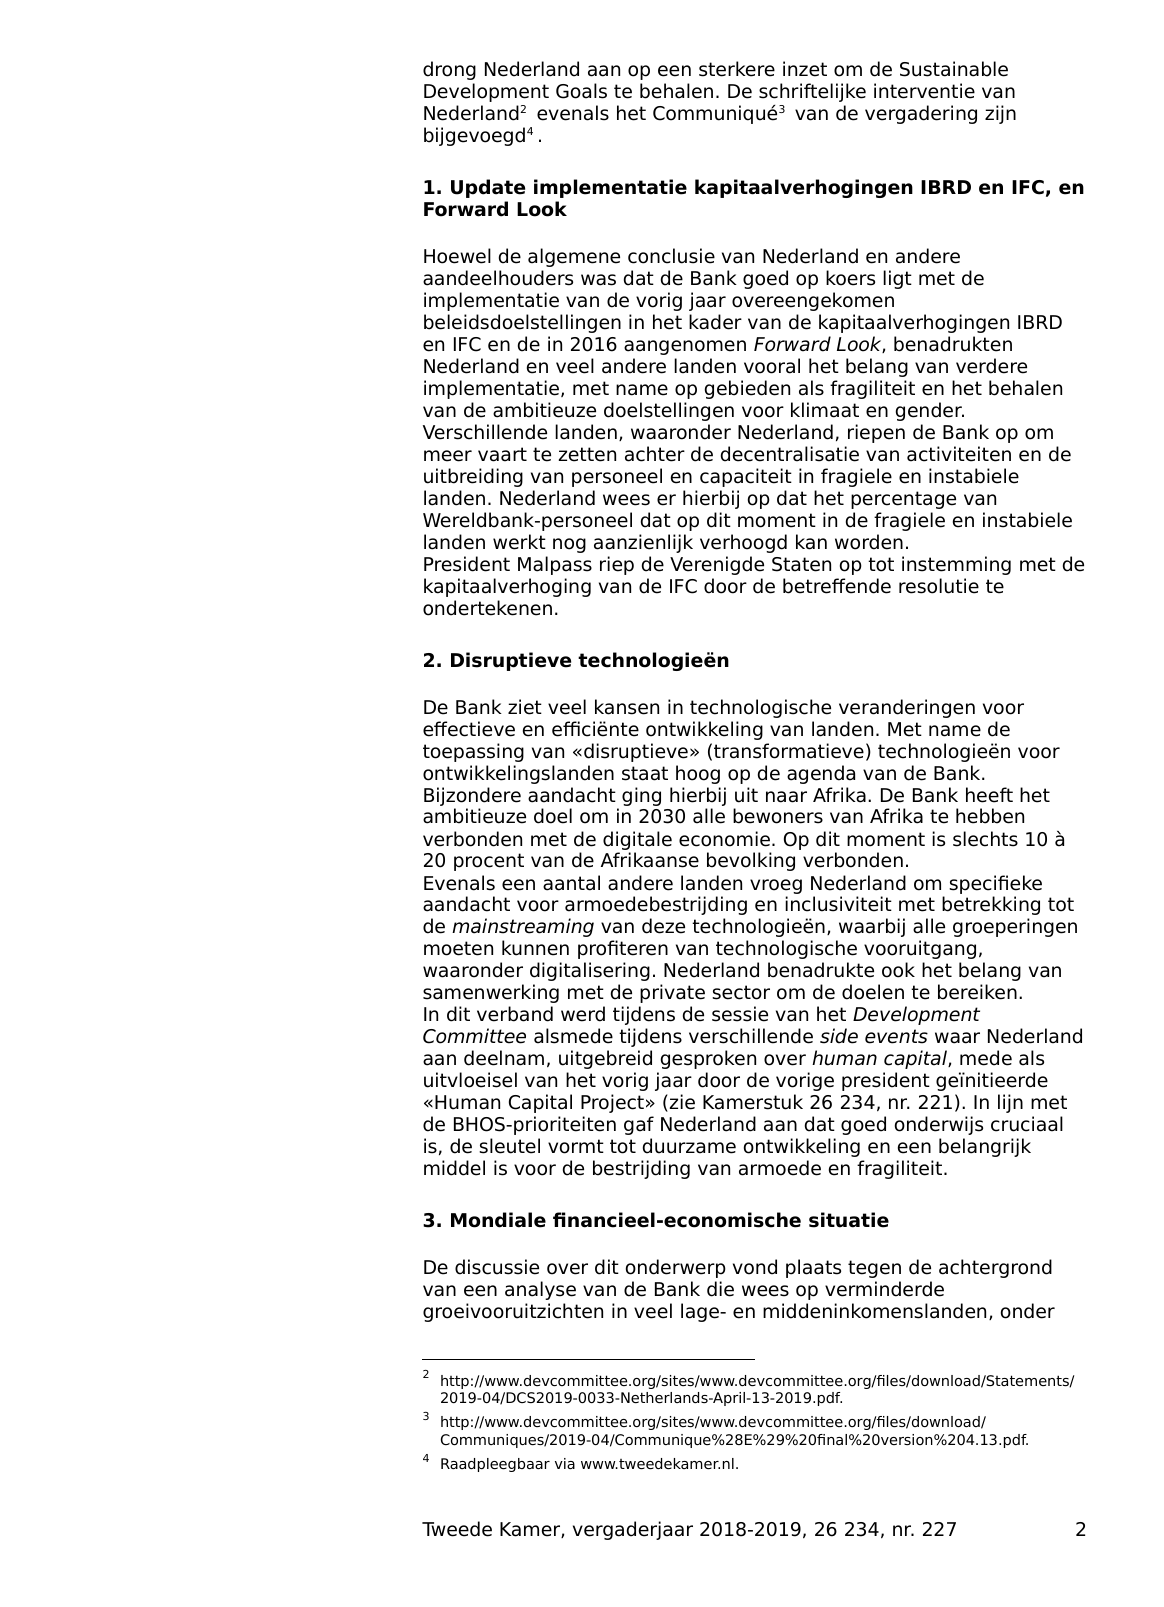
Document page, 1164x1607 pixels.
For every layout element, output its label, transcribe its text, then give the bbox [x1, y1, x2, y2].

text De Bank ziet veel kansen in technologische veranderingen voor effectieve en efficiënte ontwikkeling van landen. Met name de toepassing van «disruptieve» (transformatieve) technologieën voor ontwikkelingslanden staat hoog op de agenda van de Bank. Bijzondere aandacht ging hierbij uit naar Afrika. De Bank heeft het ambitieuze doel om in 2030 alle bewoners van Afrika te hebben verbonden met de digitale economie. Op dit moment is slechts 10 à 20 procent van de Afrikaanse bevolking verbonden. [422, 697, 1087, 872]
text De discussie over dit onderwerp vond plaats tegen de achtergrond van een analyse van de Bank die wees op verminderde groeivooruitzichten in veel lage- en middeninkomenslanden, onder [422, 1257, 1087, 1323]
subtitle 2. Disruptieve technologieën [422, 649, 1087, 672]
text http://www.devcommittee.org/sites/www.devcommittee.org/files/download/Communiques/2019-04/Communique%28E%29%20final%20version%204.13.pdf. [422, 1410, 1087, 1449]
subtitle 3. Mondiale financieel-economische situatie [422, 1210, 1087, 1232]
text Verschillende landen, waaronder Nederland, riepen de Bank op om meer vaart te zetten achter de decentralisatie van activiteiten en de uitbreiding van personeel en capaciteit in fragiele en instabiele landen. Nederland wees er hierbij op dat het percentage van Wereldbank-personeel dat op dit moment in de fragiele en instabiele landen werkt nog aanzienlijk verhoogd kan worden. [422, 422, 1087, 554]
text Raadpleegbaar via www.tweedekamer.nl. [422, 1452, 1087, 1474]
text Hoewel de algemene conclusie van Nederland en andere aandeelhouders was dat de Bank goed op koers ligt met de implementatie van de vorig jaar overeengekomen beleidsdoelstellingen in het kader van de kapitaalverhogingen IBRD en IFC en de in 2016 aangenomen Forward Look, benadrukten Nederland en veel andere landen vooral het belang van verdere implementatie, met name op gebieden als fragiliteit en het behalen van de ambitieuze doelstellingen voor klimaat en gender. [422, 246, 1087, 422]
subtitle 1. Update implementatie kapitaalverhogingen IBRD en IFC, en Forward Look [422, 177, 1087, 221]
text Evenals een aantal andere landen vroeg Nederland om specifieke aandacht voor armoedebestrijding en inclusiviteit met betrekking tot de mainstreaming van deze technologieën, waarbij alle groeperingen moeten kunnen profiteren van technologische vooruitgang, waaronder digitalisering. Nederland benadrukte ook het belang van samenwerking met de private sector om de doelen te bereiken. [422, 872, 1087, 1004]
text In dit verband werd tijdens de sessie van het Development Committee alsmede tijdens verschillende side events waar Nederland aan deelnam, uitgebreid gesproken over human capital, mede als uitvloeisel van het vorig jaar door de vorige president geïnitieerde «Human Capital Project» (zie Kamerstuk 26 234, nr. 221). In lijn met de BHOS-prioriteiten gaf Nederland aan dat goed onderwijs cruciaal is, de sleutel vormt tot duurzame ontwikkeling en een belangrijk middel is voor de bestrijding van armoede en fragiliteit. [422, 1004, 1087, 1180]
text President Malpass riep de Verenigde Staten op tot instemming met de kapitaalverhoging van de IFC door de betreffende resolutie te ondertekenen. [422, 554, 1087, 619]
text drong Nederland aan op een sterkere inzet om de Sustainable Development Goals te behalen. De schriftelijke interventie van Nederland evenals het Communiqué van de vergadering zijn bijgevoegd. [422, 59, 1087, 147]
text http://www.devcommittee.org/sites/www.devcommittee.org/files/download/Statements/2019-04/DCS2019-0033-Netherlands-April-13-2019.pdf. [422, 1368, 1087, 1407]
